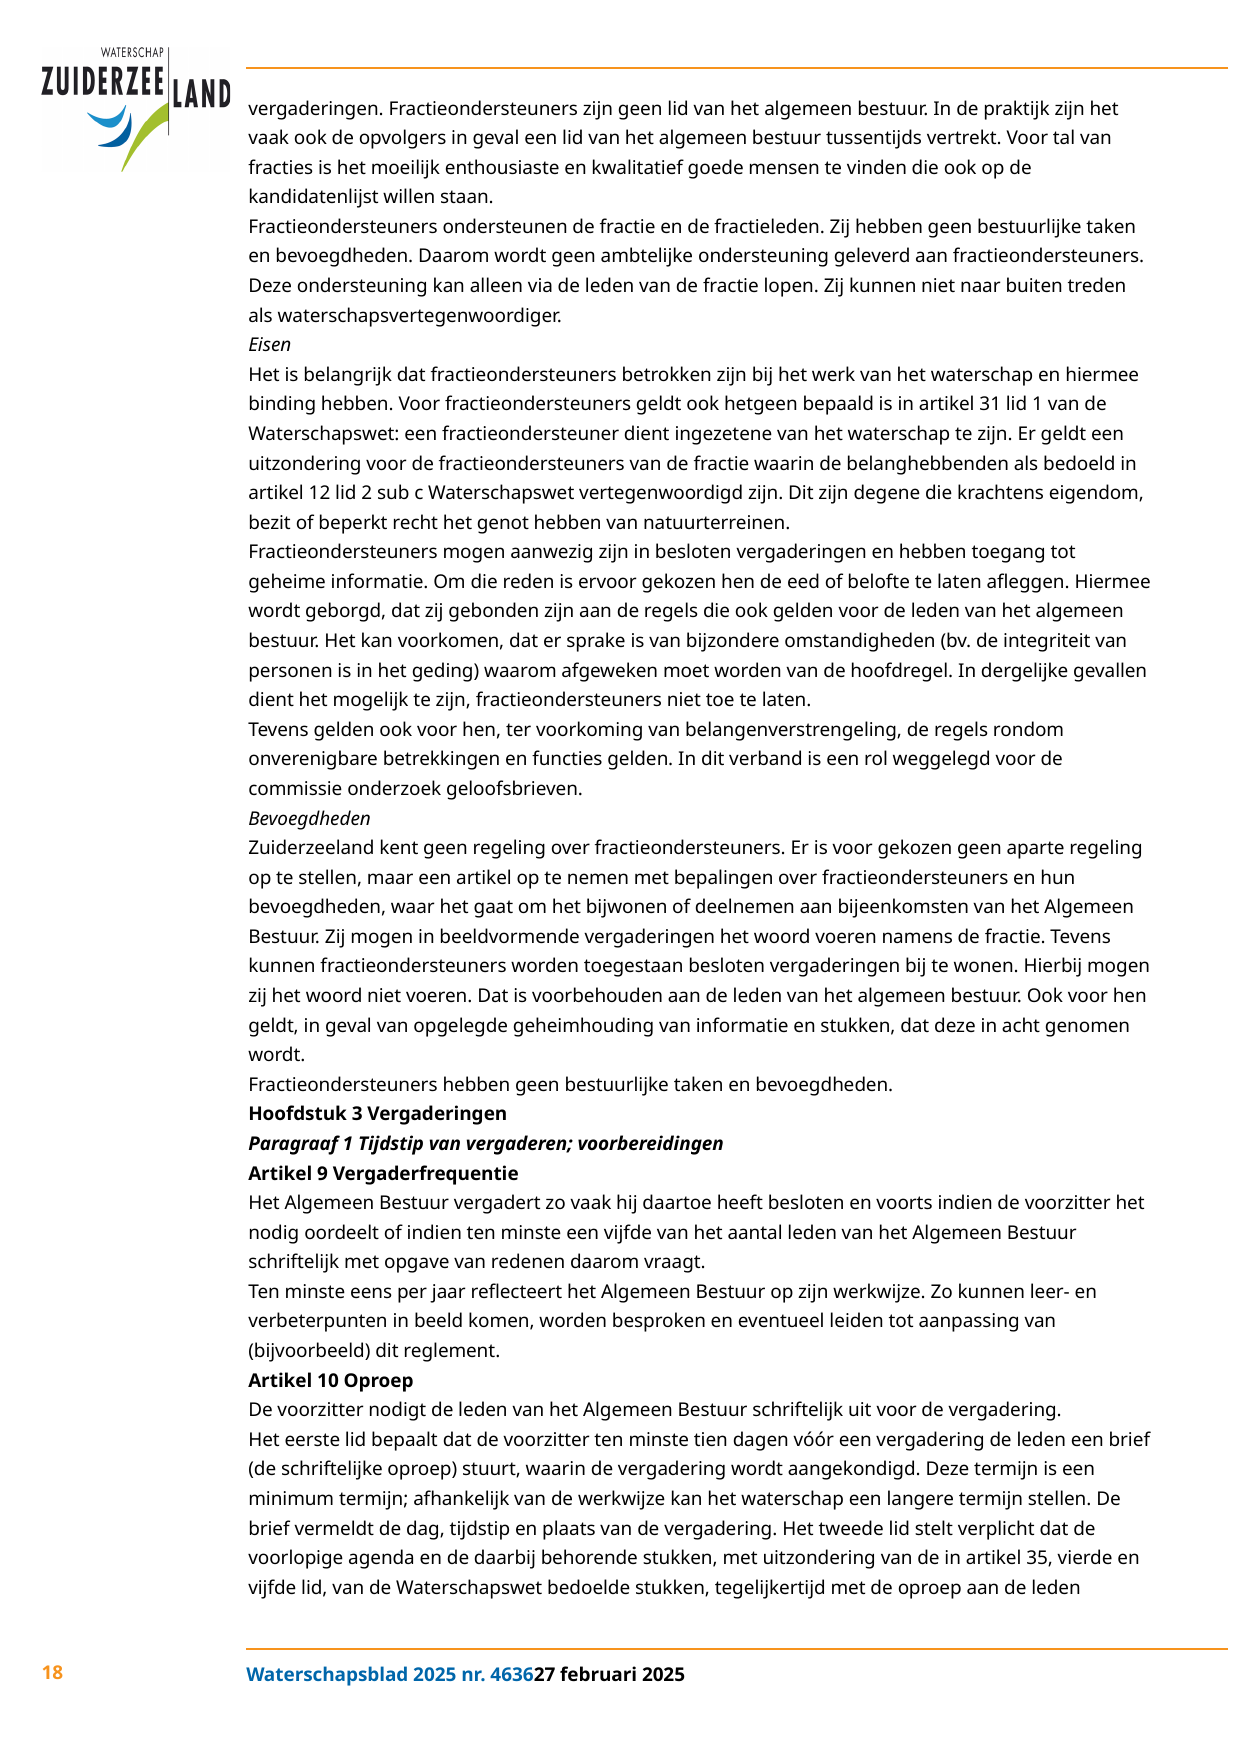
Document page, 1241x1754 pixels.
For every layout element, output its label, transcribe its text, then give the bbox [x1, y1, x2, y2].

text Hoofdstuk 3 Vergaderingen [248, 1101, 1152, 1126]
text Het Algemeen Bestuur vergadert zo vaak hij daartoe heeft besloten en voorts indien de voorzitter het nodig oordeelt of indien ten minste een vijfde van het aantal leden van het Algemeen Bestuur schriftelijk met opgave van redenen daarom vraagt. [248, 1189, 1152, 1274]
picture [41, 47, 231, 172]
text Artikel 10 Oproep [248, 1367, 1152, 1393]
text Artikel 9 Vergaderfrequentie [248, 1160, 1152, 1186]
text Fractieondersteuners hebben geen bestuurlijke taken en bevoegdheden. [248, 1071, 1152, 1097]
text Paragraaf 1 Tijdstip van vergaderen; voorbereidingen [248, 1130, 1152, 1156]
text Eisen [248, 331, 1152, 357]
text Het is belangrijk dat fractieondersteuners betrokken zijn bij het werk van het waterschap en hiermee binding hebben. Voor fractieondersteuners geldt ook hetgeen bepaald is in artikel 31 lid 1 van de Waterschapswet: een fractieondersteuner dient ingezetene van het waterschap te zijn. Er geldt een uitzondering voor de fractieondersteuners van de fractie waarin de belanghebbenden als bedoeld in artikel 12 lid 2 sub c Waterschapswet vertegenwoordigd zijn. Dit zijn degene die krachtens eigendom, bezit of beperkt recht het genot hebben van natuurterreinen. [248, 361, 1152, 535]
text Tevens gelden ook voor hen, ter voorkoming van belangenverstrengeling, de regels rondom onverenigbare betrekkingen en functies gelden. In dit verband is een rol weggelegd voor de commissie onderzoek geloofsbrieven. [248, 716, 1152, 801]
text De voorzitter nodigt de leden van het Algemeen Bestuur schriftelijk uit voor de vergadering. [248, 1396, 1152, 1422]
text Zuiderzeeland kent geen regeling over fractieondersteuners. Er is voor gekozen geen aparte regeling op te stellen, maar een artikel op te nemen met bepalingen over fractieondersteuners en hun bevoegdheden, waar het gaat om het bijwonen of deelnemen aan bijeenkomsten van het Algemeen Bestuur. Zij mogen in beeldvormende vergaderingen het woord voeren namens de fractie. Tevens kunnen fractieondersteuners worden toegestaan besloten vergaderingen bij te wonen. Hierbij mogen zij het woord niet voeren. Dat is voorbehouden aan de leden van het algemeen bestuur. Ook voor hen geldt, in geval van opgelegde geheimhouding van informatie en stukken, dat deze in acht genomen wordt. [248, 834, 1152, 1067]
text Bevoegdheden [248, 805, 1152, 831]
text vergaderingen. Fractieondersteuners zijn geen lid van het algemeen bestuur. In de praktijk zijn het vaak ook de opvolgers in geval een lid van het algemeen bestuur tussentijds vertrekt. Voor tal van fracties is het moeilijk enthousiaste en kwalitatief goede mensen te vinden die ook op de kandidatenlijst willen staan. [248, 95, 1152, 209]
text Fractieondersteuners mogen aanwezig zijn in besloten vergaderingen en hebben toegang tot geheime informatie. Om die reden is ervoor gekozen hen de eed of belofte te laten afleggen. Hiermee wordt geborgd, dat zij gebonden zijn aan de regels die ook gelden voor de leden van het algemeen bestuur. Het kan voorkomen, dat er sprake is van bijzondere omstandigheden (bv. de integriteit van personen is in het geding) waarom afgeweken moet worden van de hoofdregel. In dergelijke gevallen dient het mogelijk te zijn, fractieondersteuners niet toe te laten. [248, 538, 1152, 712]
text Het eerste lid bepaalt dat de voorzitter ten minste tien dagen vóór een vergadering de leden een brief (de schriftelijke oproep) stuurt, waarin de vergadering wordt aangekondigd. Deze termijn is een minimum termijn; afhankelijk van de werkwijze kan het waterschap een langere termijn stellen. De brief vermeldt de dag, tijdstip en plaats van de vergadering. Het tweede lid stelt verplicht dat de voorlopige agenda en de daarbij behorende stukken, met uitzondering van de in artikel 35, vierde en vijfde lid, van de Waterschapswet bedoelde stukken, tegelijkertijd met de oproep aan de leden [248, 1426, 1152, 1600]
text Ten minste eens per jaar reflecteert het Algemeen Bestuur op zijn werkwijze. Zo kunnen leer- en verbeterpunten in beeld komen, worden besproken en eventueel leiden tot aanpassing van (bijvoorbeeld) dit reglement. [248, 1278, 1152, 1363]
text Fractieondersteuners ondersteunen de fractie en de fractieleden. Zij hebben geen bestuurlijke taken en bevoegdheden. Daarom wordt geen ambtelijke ondersteuning geleverd aan fractieondersteuners. Deze ondersteuning kan alleen via de leden van de fractie lopen. Zij kunnen niet naar buiten treden als waterschapsvertegenwoordiger. [248, 213, 1152, 328]
